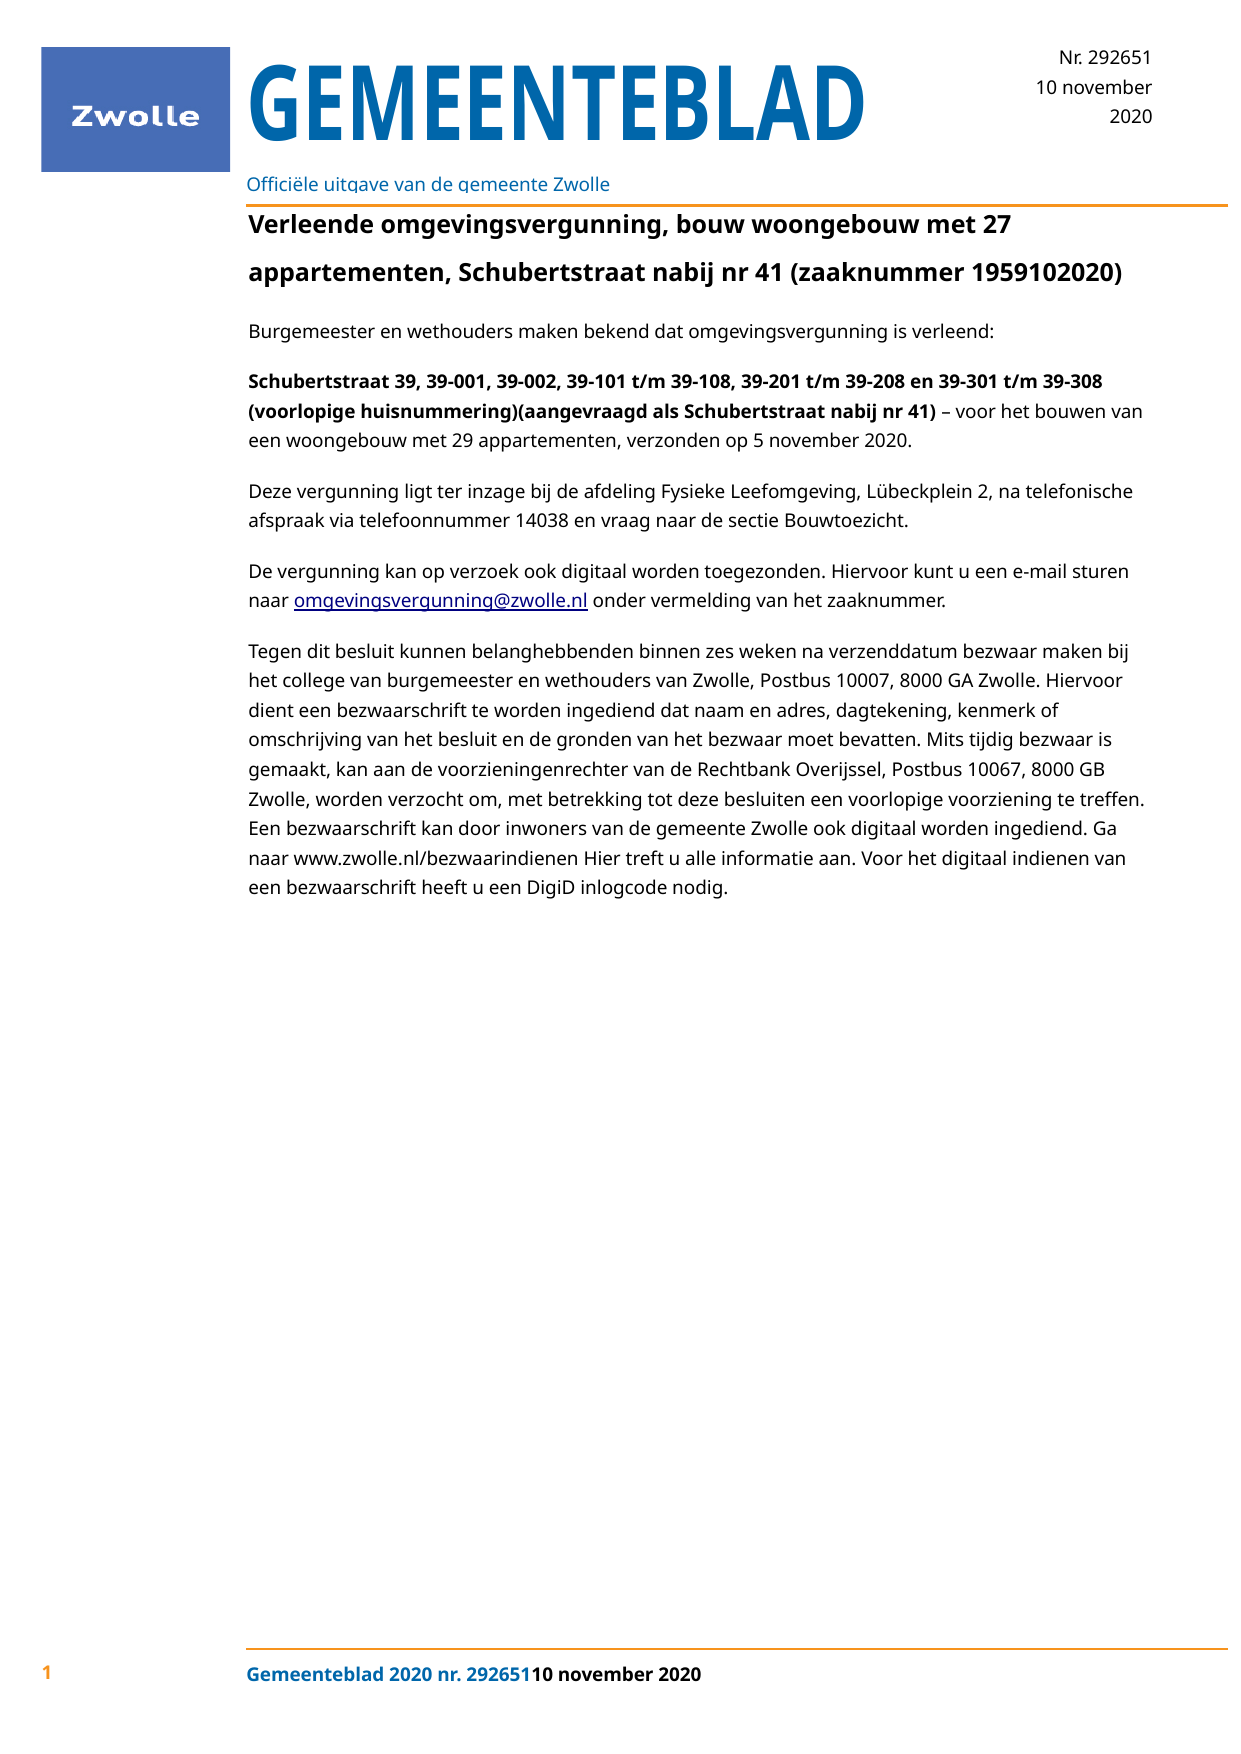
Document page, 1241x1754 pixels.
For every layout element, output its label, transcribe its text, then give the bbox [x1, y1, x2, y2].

text Burgemeester en wethouders maken bekend dat omgevingsvergunning is verleend: [248, 318, 1152, 344]
text Tegen dit besluit kunnen belanghebbenden binnen zes weken na verzenddatum bezwaar maken bij het college van burgemeester en wethouders van Zwolle, Postbus 10007, 8000 GA Zwolle. Hiervoor dient een bezwaarschrift te worden ingediend dat naam en adres, dagtekening, kenmerk of omschrijving van het besluit en de gronden van het bezwaar moet bevatten. Mits tijdig bezwaar is gemaakt, kan aan de voorzieningenrechter van de Rechtbank Overijssel, Postbus 10067, 8000 GB Zwolle, worden verzocht om, met betrekking tot deze besluiten een voorlopige voorziening te treffen. Een bezwaarschrift kan door inwoners van de gemeente Zwolle ook digitaal worden ingediend. Ga naar www.zwolle.nl/bezwaarindienen Hier treft u alle informatie aan. Voor het digitaal indienen van een bezwaarschrift heeft u een DigiD inlogcode nodig. [248, 638, 1152, 900]
picture [41, 47, 231, 172]
text Deze vergunning ligt ter inzage bij de afdeling Fysieke Leefomgeving, Lübeckplein 2, na telefonische afspraak via telefoonnummer 14038 en vraag naar de sectie Bouwtoezicht. [248, 478, 1152, 533]
text Verleende omgevingsvergunning, bouw woongebouw met 27 appartementen, Schubertstraat nabij nr 41 (zaaknummer 1959102020) [248, 207, 1152, 288]
text Schubertstraat 39, 39-001, 39-002, 39-101 t/m 39-108, 39-201 t/m 39-208 en 39-301 t/m 39-308 (voorlopige huisnummering)(aangevraagd als Schubertstraat nabij nr 41) – voor het bouwen van een woongebouw met 29 appartementen, verzonden op 5 november 2020. [248, 368, 1152, 453]
text De vergunning kan op verzoek ook digitaal worden toegezonden. Hiervoor kunt u een e-mail sturen naar omgevingsvergunning@zwolle.nl onder vermelding van het zaaknummer. [248, 558, 1152, 613]
